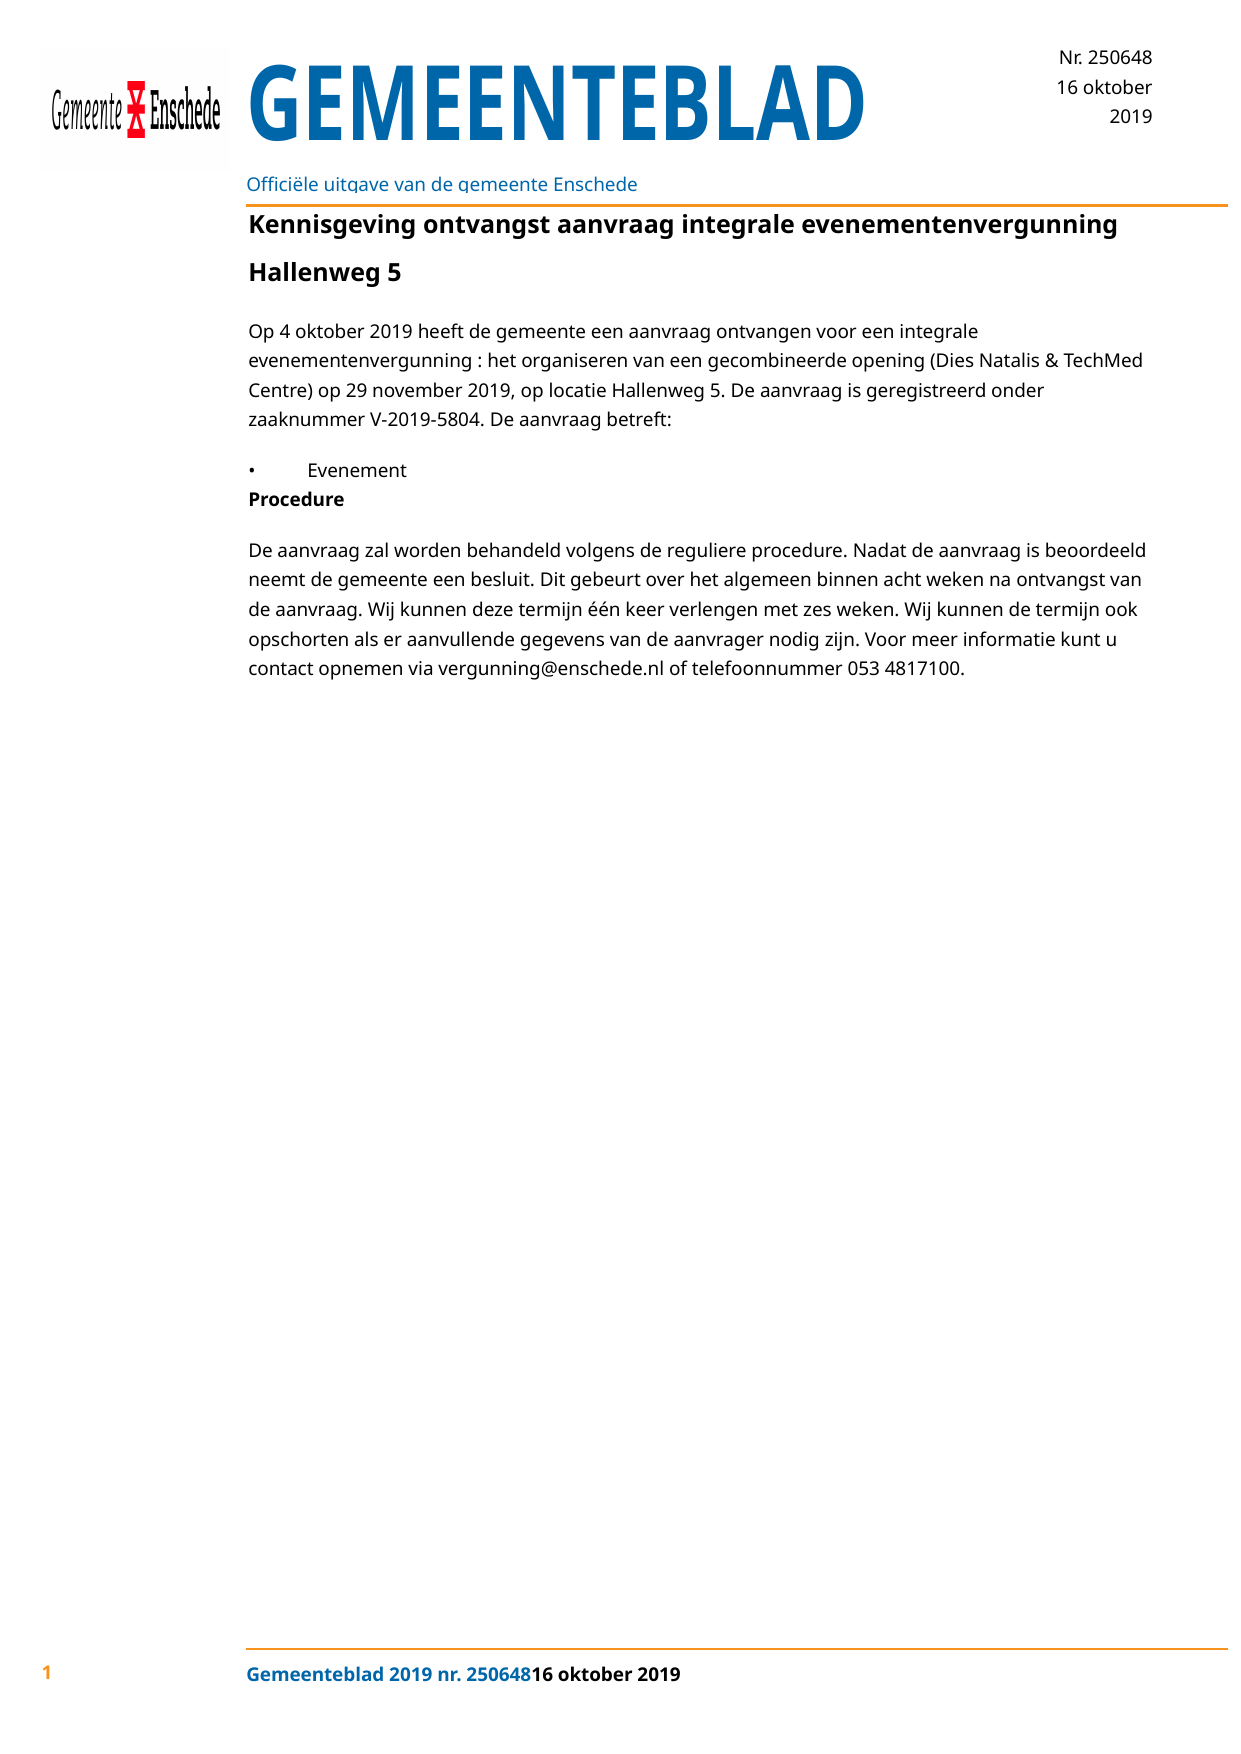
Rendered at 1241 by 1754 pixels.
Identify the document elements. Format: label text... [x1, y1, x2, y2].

picture [41, 47, 231, 172]
text Op 4 oktober 2019 heeft de gemeente een aanvraag ontvangen voor een integrale evenementenvergunning : het organiseren van een gecombineerde opening (Dies Natalis & TechMed Centre) op 29 november 2019, op locatie Hallenweg 5. De aanvraag is geregistreerd onder zaaknummer V-2019-5804. De aanvraag betreft: [248, 318, 1152, 432]
text De aanvraag zal worden behandeld volgens de reguliere procedure. Nadat de aanvraag is beoordeeld neemt de gemeente een besluit. Dit gebeurt over het algemeen binnen acht weken na ontvangst van de aanvraag. Wij kunnen deze termijn één keer verlengen met zes weken. Wij kunnen de termijn ook opschorten als er aanvullende gegevens van de aanvrager nodig zijn. Voor meer informatie kunt u contact opnemen via vergunning@enschede.nl of telefoonnummer 053 4817100. [248, 537, 1152, 681]
text Kennisgeving ontvangst aanvraag integrale evenementenvergunning Hallenweg 5 [248, 207, 1152, 288]
list Evenement [248, 457, 1152, 483]
text Procedure [248, 487, 1152, 512]
